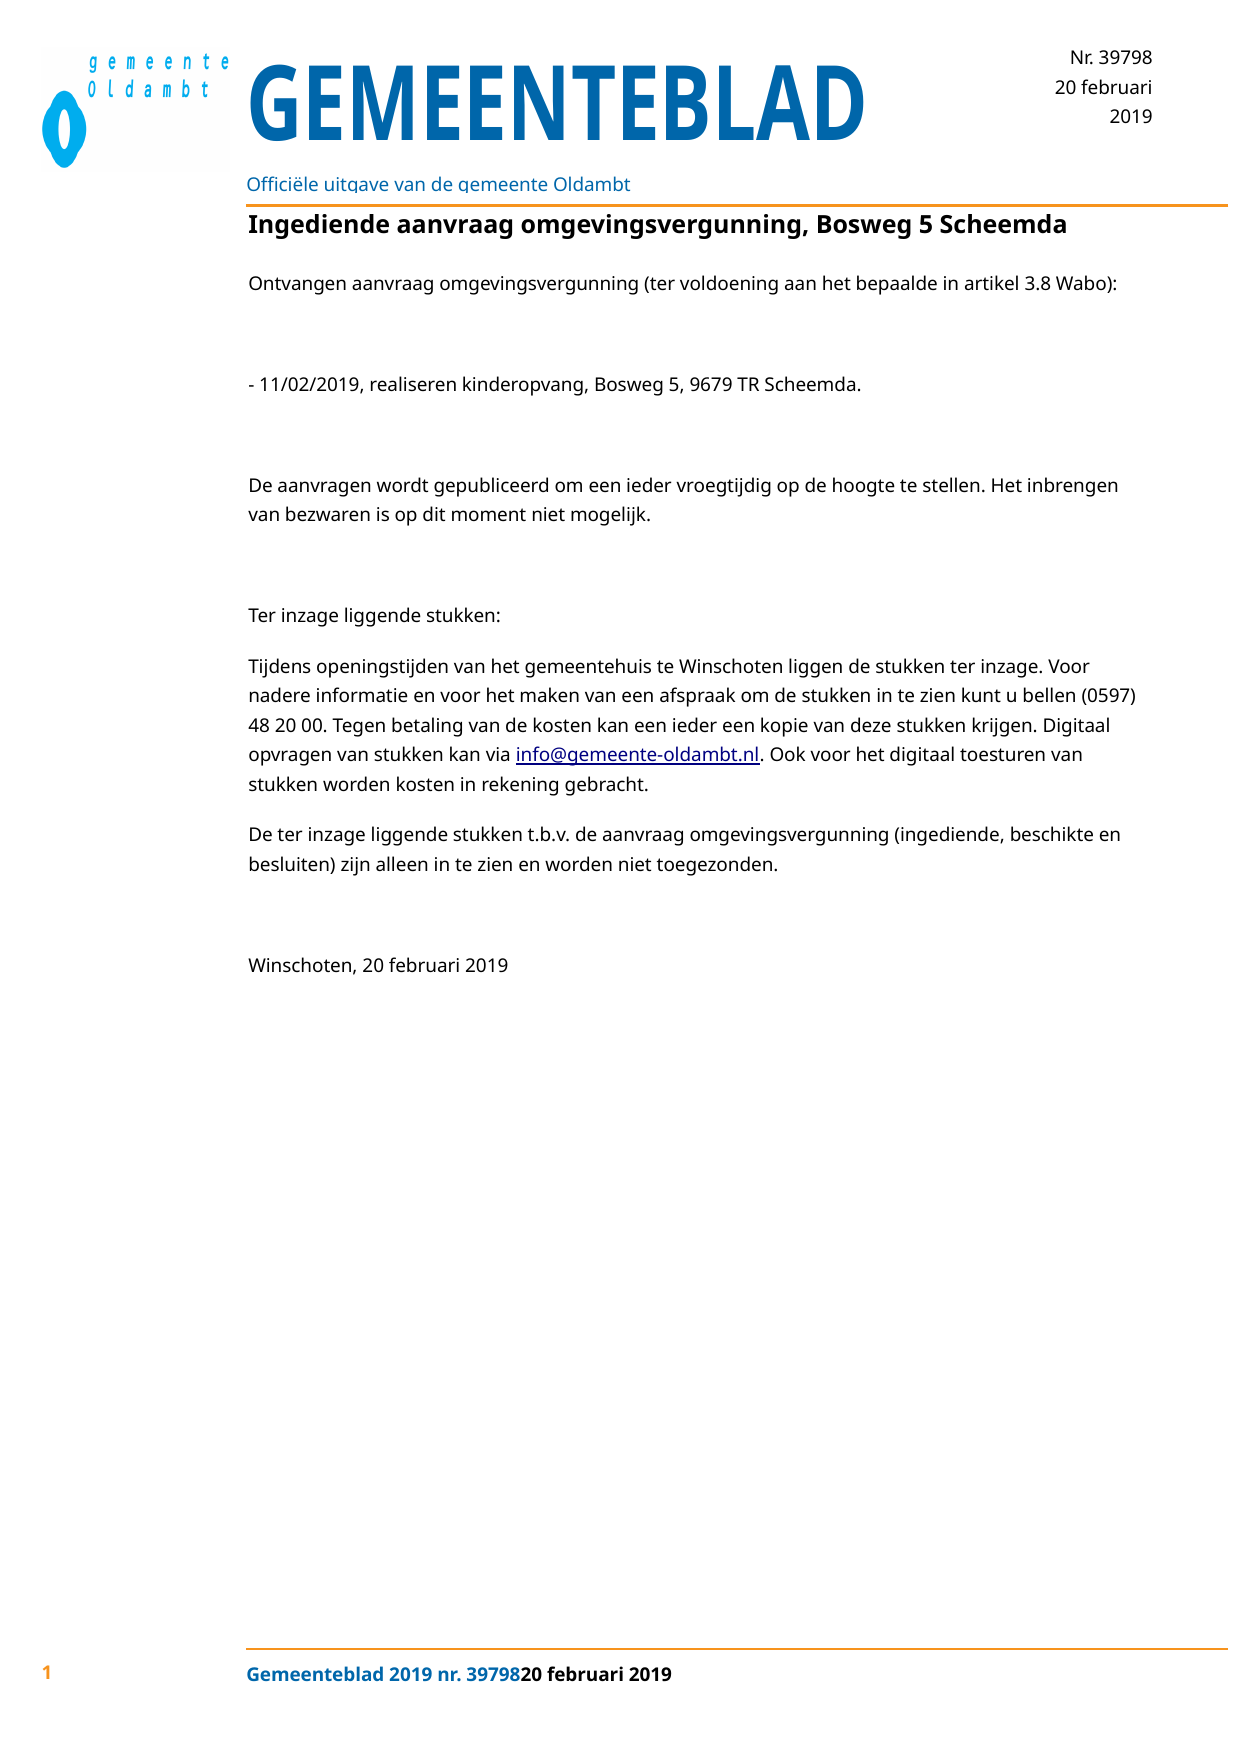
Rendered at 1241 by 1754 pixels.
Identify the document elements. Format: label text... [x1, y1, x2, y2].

text De ter inzage liggende stukken t.b.v. de aanvraag omgevingsvergunning (ingediende, beschikte en besluiten) zijn alleen in te zien en worden niet toegezonden. [248, 822, 1152, 877]
text Ontvangen aanvraag omgevingsvergunning (ter voldoening aan het bepaalde in artikel 3.8 Wabo): [248, 270, 1152, 296]
text Ingediende aanvraag omgevingsvergunning, Bosweg 5 Scheemda [248, 207, 1152, 241]
text Tijdens openingstijden van het gemeentehuis te Winschoten liggen de stukken ter inzage. Voor nadere informatie en voor het maken van een afspraak om de stukken in te zien kunt u bellen (0597) 48 20 00. Tegen betaling van de kosten kan een ieder een kopie van deze stukken krijgen. Digitaal opvragen van stukken kan via info@gemeente-oldambt.nl. Ook voor het digitaal toesturen van stukken worden kosten in rekening gebracht. [248, 653, 1152, 797]
text Winschoten, 20 februari 2019 [248, 952, 1152, 978]
text De aanvragen wordt gepubliceerd om een ieder vroegtijdig op de hoogte te stellen. Het inbrengen van bezwaren is op dit moment niet mogelijk. [248, 472, 1152, 527]
text - 11/02/2019, realiseren kinderopvang, Bosweg 5, 9679 TR Scheemda. [248, 371, 1152, 397]
text Ter inzage liggende stukken: [248, 602, 1152, 628]
picture [41, 47, 231, 172]
